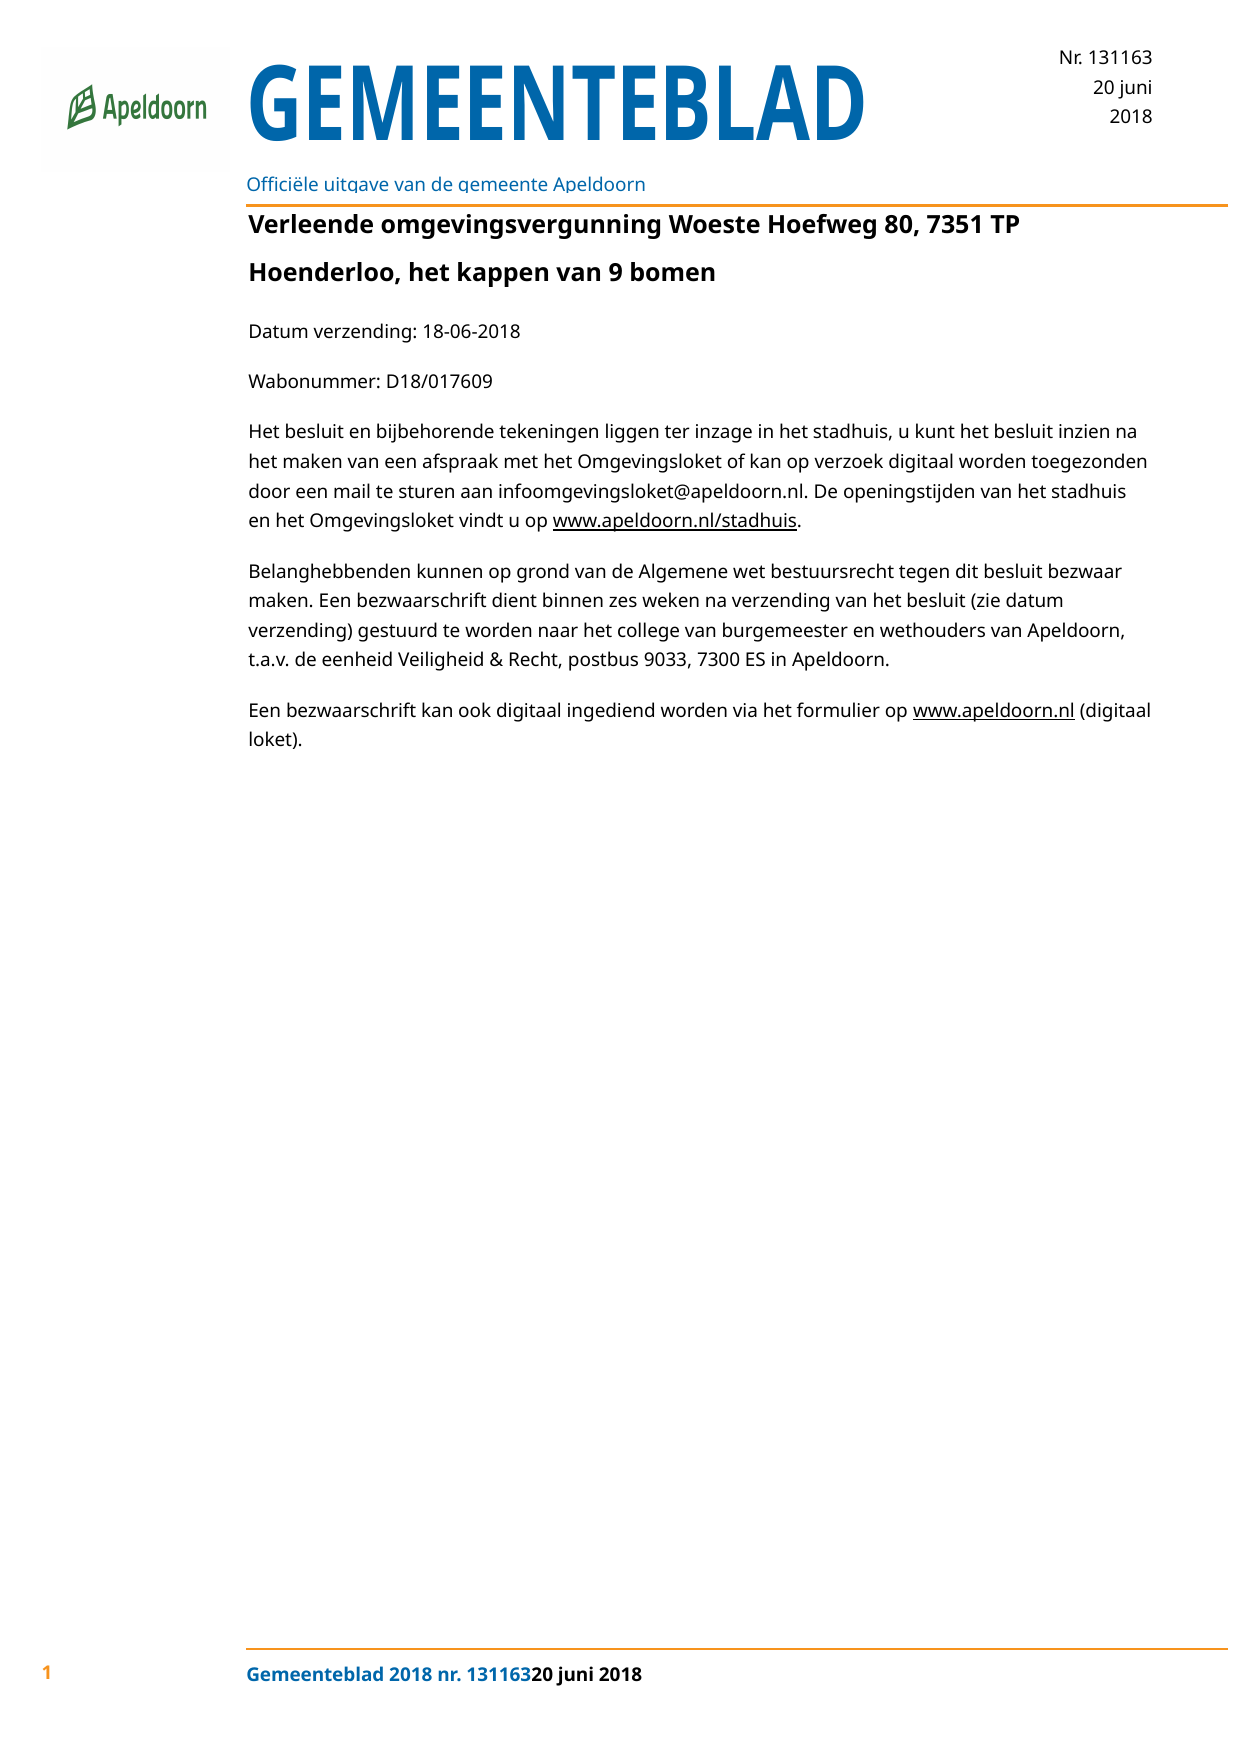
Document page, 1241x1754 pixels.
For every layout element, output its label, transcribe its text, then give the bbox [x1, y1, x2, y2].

text Het besluit en bijbehorende tekeningen liggen ter inzage in het stadhuis, u kunt het besluit inzien na het maken van een afspraak met het Omgevingsloket of kan op verzoek digitaal worden toegezonden door een mail te sturen aan infoomgevingsloket@apeldoorn.nl. De openingstijden van het stadhuis en het Omgevingsloket vindt u op www.apeldoorn.nl/stadhuis. [248, 419, 1152, 533]
text Datum verzending: 18-06-2018 [248, 318, 1152, 344]
text Verleende omgevingsvergunning Woeste Hoefweg 80, 7351 TP Hoenderloo, het kappen van 9 bomen [248, 207, 1152, 288]
text Een bezwaarschrift kan ook digitaal ingediend worden via het formulier op www.apeldoorn.nl (digitaal loket). [248, 697, 1152, 752]
picture [41, 47, 231, 172]
text Wabonummer: D18/017609 [248, 368, 1152, 394]
text Belanghebbenden kunnen op grond van de Algemene wet bestuursrecht tegen dit besluit bezwaar maken. Een bezwaarschrift dient binnen zes weken na verzending van het besluit (zie datum verzending) gestuurd te worden naar het college van burgemeester en wethouders van Apeldoorn, t.a.v. de eenheid Veiligheid & Recht, postbus 9033, 7300 ES in Apeldoorn. [248, 558, 1152, 672]
